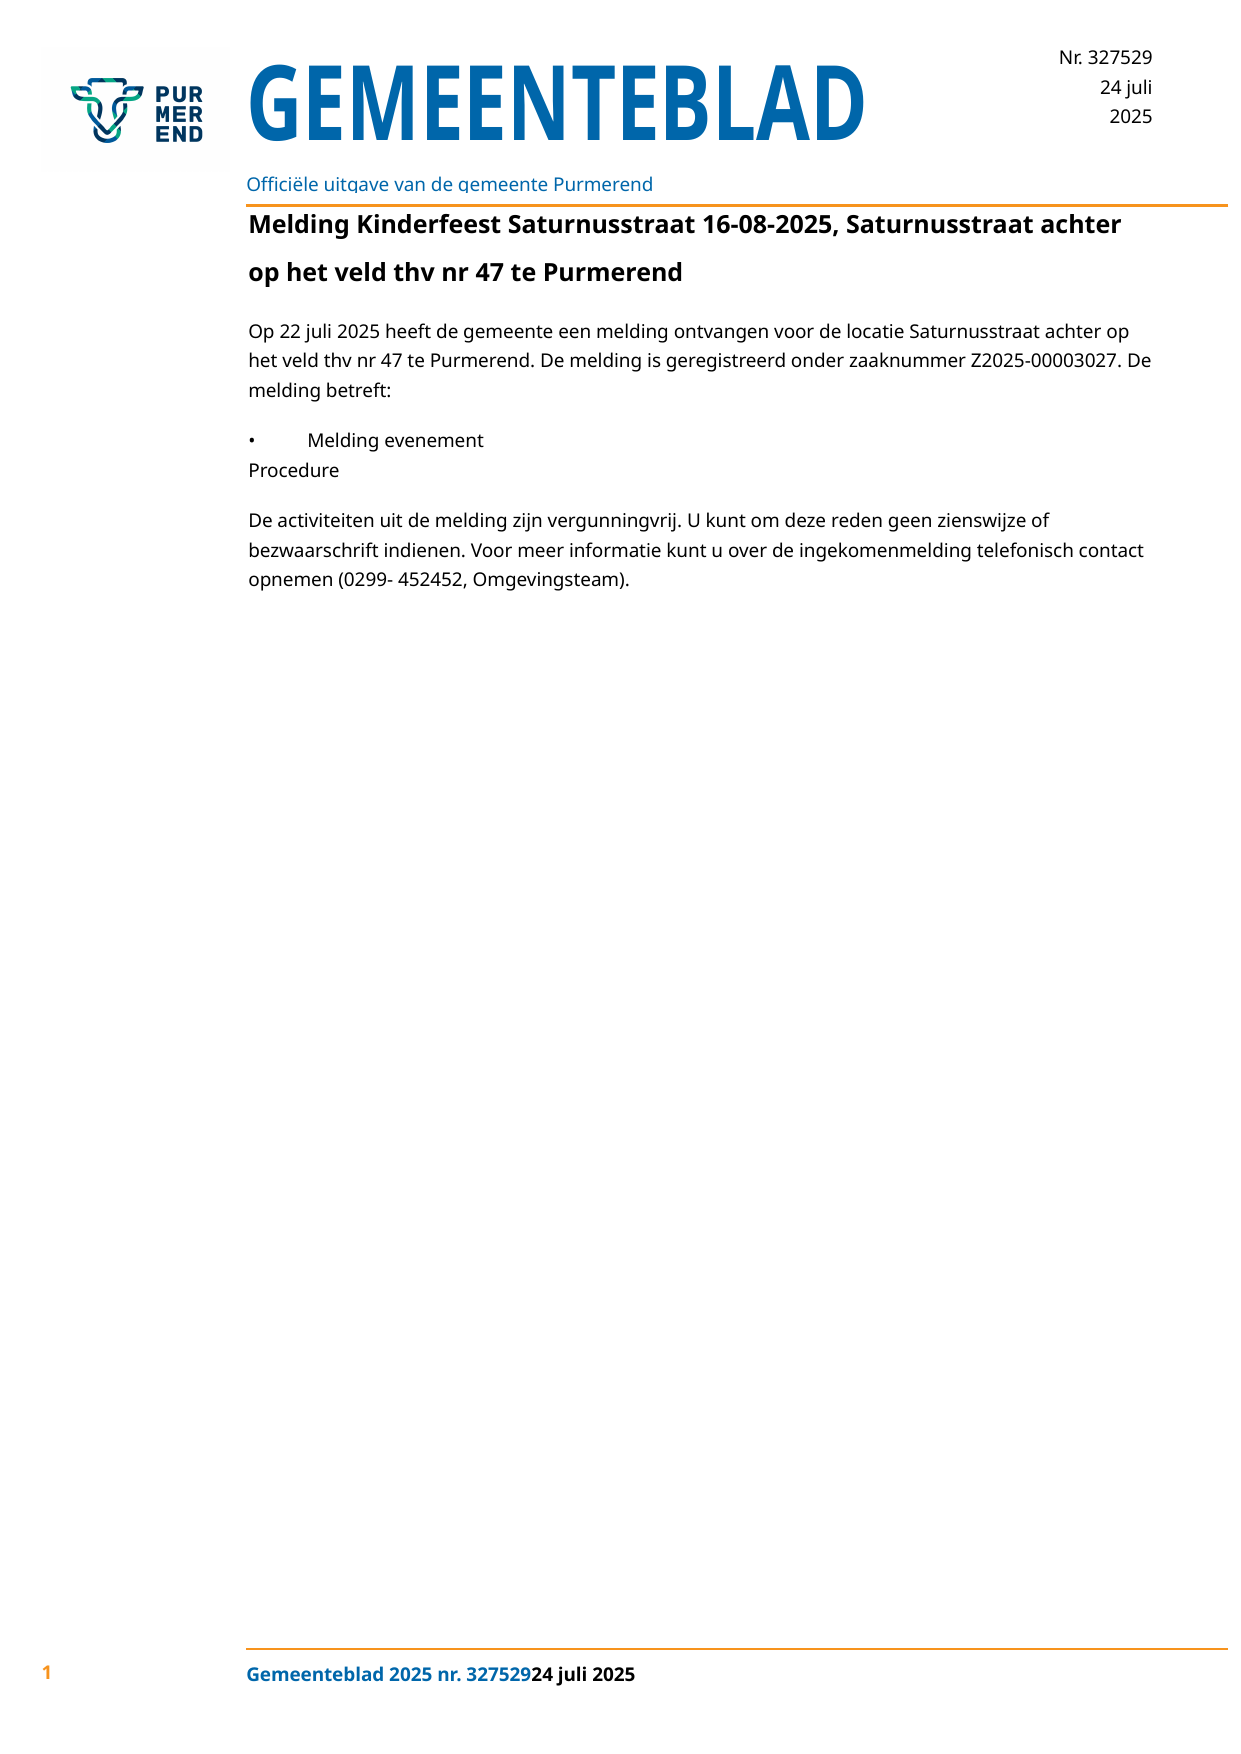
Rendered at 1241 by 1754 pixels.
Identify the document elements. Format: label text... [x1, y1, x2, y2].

text Procedure [248, 457, 1152, 483]
text De activiteiten uit de melding zijn vergunningvrij. U kunt om deze reden geen zienswijze of bezwaarschrift indienen. Voor meer informatie kunt u over de ingekomenmelding telefonisch contact opnemen (0299- 452452, Omgevingsteam). [248, 507, 1152, 592]
list Melding evenement [248, 427, 1152, 453]
picture [41, 47, 231, 172]
text Melding Kinderfeest Saturnusstraat 16-08-2025, Saturnusstraat achter op het veld thv nr 47 te Purmerend [248, 207, 1152, 288]
text Op 22 juli 2025 heeft de gemeente een melding ontvangen voor de locatie Saturnusstraat achter op het veld thv nr 47 te Purmerend. De melding is geregistreerd onder zaaknummer Z2025-00003027. De melding betreft: [248, 318, 1152, 403]
